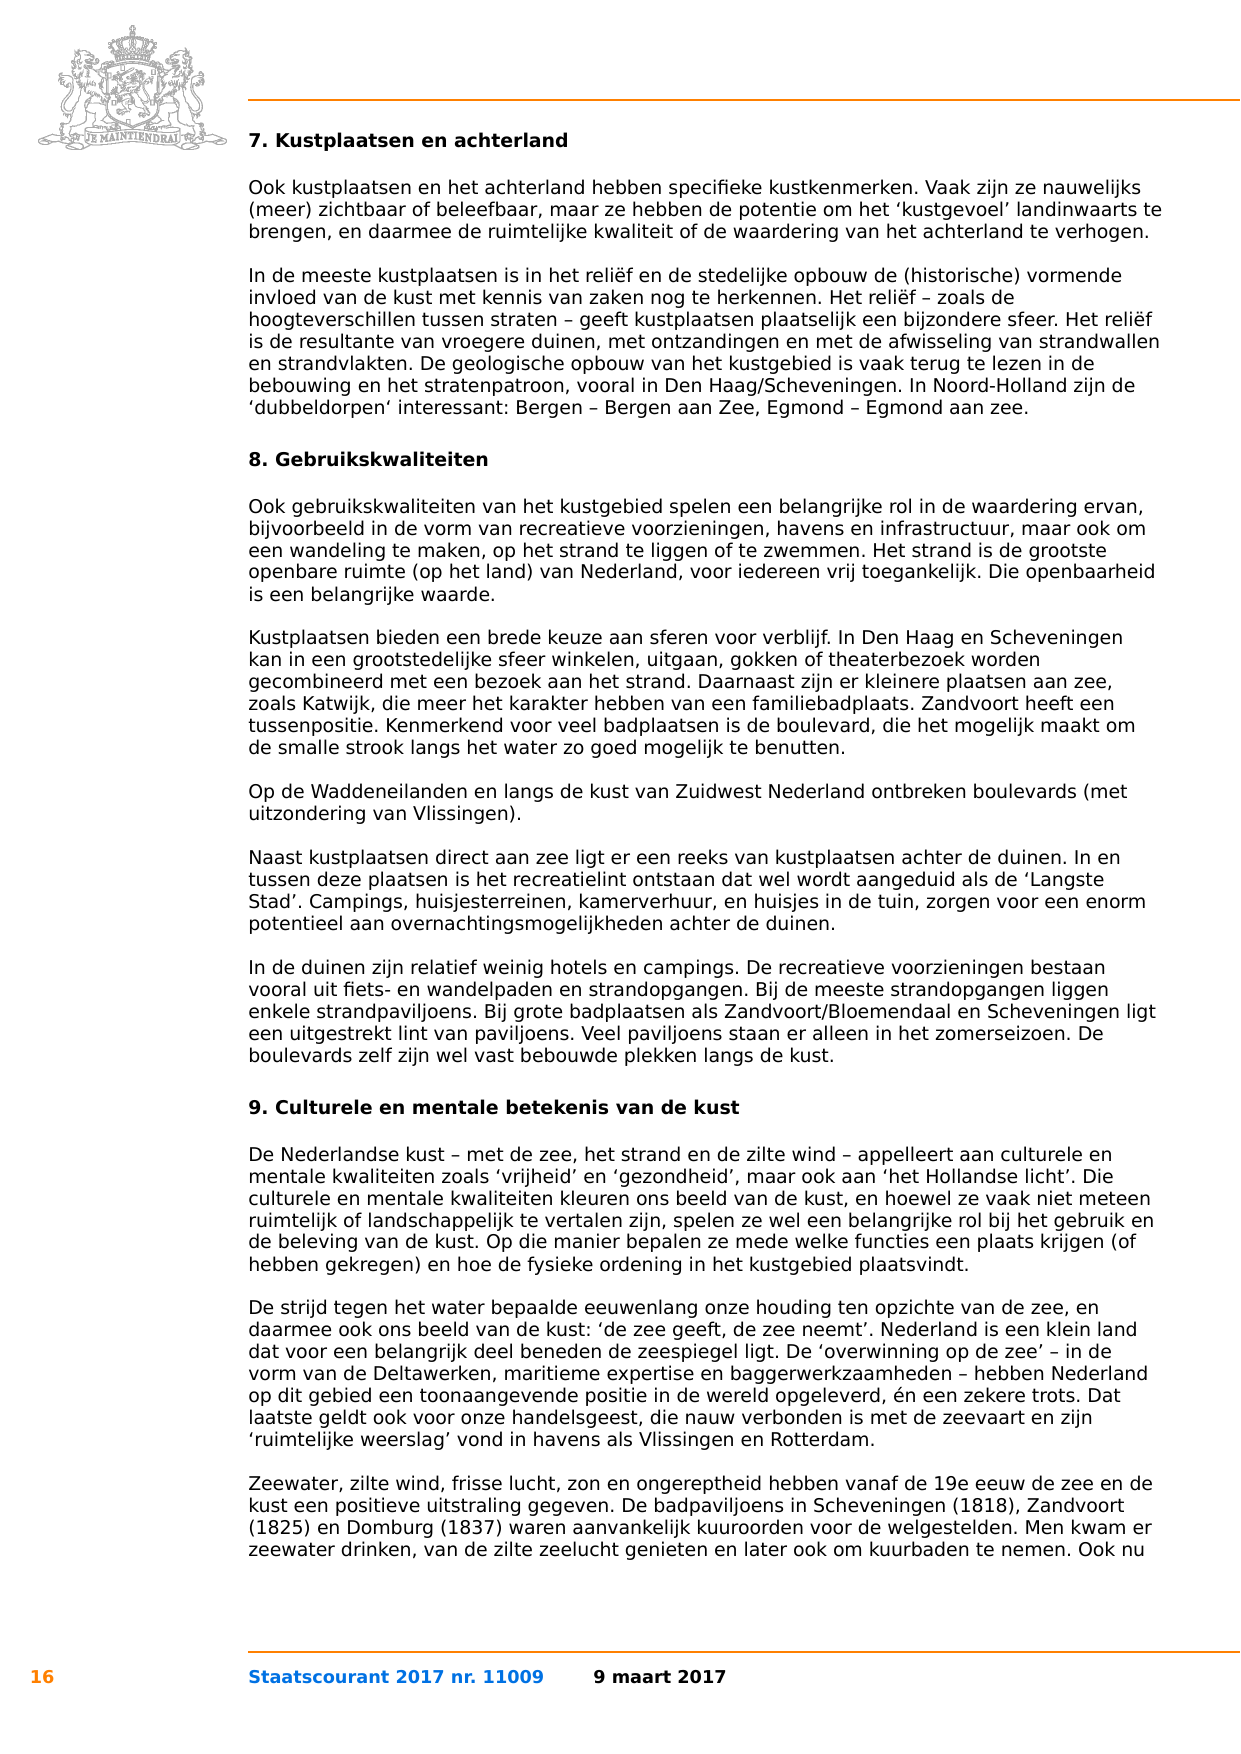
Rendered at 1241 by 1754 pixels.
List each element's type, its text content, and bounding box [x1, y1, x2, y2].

text Zeewater, zilte wind, frisse lucht, zon en ongereptheid hebben vanaf de 19e eeuw de zee en de kust een positieve uitstraling gegeven. De badpaviljoens in Scheveningen (1818), Zandvoort (1825) en Domburg (1837) waren aanvankelijk kuuroorden voor de welgestelden. Men kwam er zeewater drinken, van de zilte zeelucht genieten en later ook om kuurbaden te nemen. Ook nu [248, 1473, 1163, 1561]
text Op de Waddeneilanden en langs de kust van Zuidwest Nederland ontbreken boulevards (met uitzondering van Vlissingen). [248, 781, 1163, 825]
text Naast kustplaatsen direct aan zee ligt er een reeks van kustplaatsen achter de duinen. In en tussen deze plaatsen is het recreatielint ontstaan dat wel wordt aangeduid als de ‘Langste Stad’. Campings, huisjesterreinen, kamerverhuur, en huisjes in de tuin, zorgen voor een enorm potentieel aan overnachtingsmogelijkheden achter de duinen. [248, 847, 1163, 935]
text Ook gebruikskwaliteiten van het kustgebied spelen een belangrijke rol in de waardering ervan, bijvoorbeeld in de vorm van recreatieve voorzieningen, havens en infrastructuur, maar ook om een wandeling te maken, op het strand te liggen of te zwemmen. Het strand is de grootste openbare ruimte (op het land) van Nederland, voor iedereen vrij toegankelijk. Die openbaarheid is een belangrijke waarde. [248, 496, 1163, 605]
subtitle 9. Culturele en mentale betekenis van de kust [248, 1097, 1163, 1118]
subtitle 8. Gebruikskwaliteiten [248, 448, 1163, 471]
text De Nederlandse kust – met de zee, het strand en de zilte wind – appelleert aan culturele en mentale kwaliteiten zoals ‘vrijheid’ en ‘gezondheid’, maar ook aan ‘het Hollandse licht’. Die culturele en mentale kwaliteiten kleuren ons beeld van de kust, en hoewel ze vaak niet meteen ruimtelijk of landschappelijk te vertalen zijn, spelen ze wel een belangrijke rol bij het gebruik en de beleving van de kust. Op die manier bepalen ze mede welke functies een plaats krijgen (of hebben gekregen) en hoe de fysieke ordening in het kustgebied plaatsvindt. [248, 1143, 1163, 1275]
picture [38, 25, 227, 150]
text De strijd tegen het water bepaalde eeuwenlang onze houding ten opzichte van de zee, en daarmee ook ons beeld van de kust: ‘de zee geeft, de zee neemt’. Nederland is een klein land dat voor een belangrijk deel beneden de zeespiegel ligt. De ‘overwinning op de zee’ – in de vorm van de Deltawerken, maritieme expertise en baggerwerkzaamheden – hebben Nederland op dit gebied een toonaangevende positie in de wereld opgeleverd, én een zekere trots. Dat laatste geldt ook voor onze handelsgeest, die nauw verbonden is met de zeevaart en zijn ‘ruimtelijke weerslag’ vond in havens als Vlissingen en Rotterdam. [248, 1297, 1163, 1451]
text Kustplaatsen bieden een brede keuze aan sferen voor verblijf. In Den Haag en Scheveningen kan in een grootstedelijke sfeer winkelen, uitgaan, gokken of theaterbezoek worden gecombineerd met een bezoek aan het strand. Daarnaast zijn er kleinere plaatsen aan zee, zoals Katwijk, die meer het karakter hebben van een familiebadplaats. Zandvoort heeft een tussenpositie. Kenmerkend voor veel badplaatsen is de boulevard, die het mogelijk maakt om de smalle strook langs het water zo goed mogelijk te benutten. [248, 627, 1163, 759]
text Ook kustplaatsen en het achterland hebben specifieke kustkenmerken. Vaak zijn ze nauwelijks (meer) zichtbaar of beleefbaar, maar ze hebben de potentie om het ‘kustgevoel’ landinwaarts te brengen, en daarmee de ruimtelijke kwaliteit of de waardering van het achterland te verhogen. [248, 177, 1163, 243]
subtitle 7. Kustplaatsen en achterland [248, 130, 1163, 152]
text In de duinen zijn relatief weinig hotels en campings. De recreatieve voorzieningen bestaan vooral uit fiets- en wandelpaden en strandopgangen. Bij de meeste strandopgangen liggen enkele strandpaviljoens. Bij grote badplaatsen als Zandvoort/Bloemendaal en Scheveningen ligt een uitgestrekt lint van paviljoens. Veel paviljoens staan er alleen in het zomerseizoen. De boulevards zelf zijn wel vast bebouwde plekken langs de kust. [248, 957, 1163, 1067]
text In de meeste kustplaatsen is in het reliëf en de stedelijke opbouw de (historische) vormende invloed van de kust met kennis van zaken nog te herkennen. Het reliëf – zoals de hoogteverschillen tussen straten – geeft kustplaatsen plaatselijk een bijzondere sfeer. Het reliëf is de resultante van vroegere duinen, met ontzandingen en met de afwisseling van strandwallen en strandvlakten. De geologische opbouw van het kustgebied is vaak terug te lezen in de bebouwing en het stratenpatroon, vooral in Den Haag/Scheveningen. In Noord-Holland zijn de ‘dubbeldorpen‘ interessant: Bergen – Bergen aan Zee, Egmond – Egmond aan zee. [248, 265, 1163, 418]
